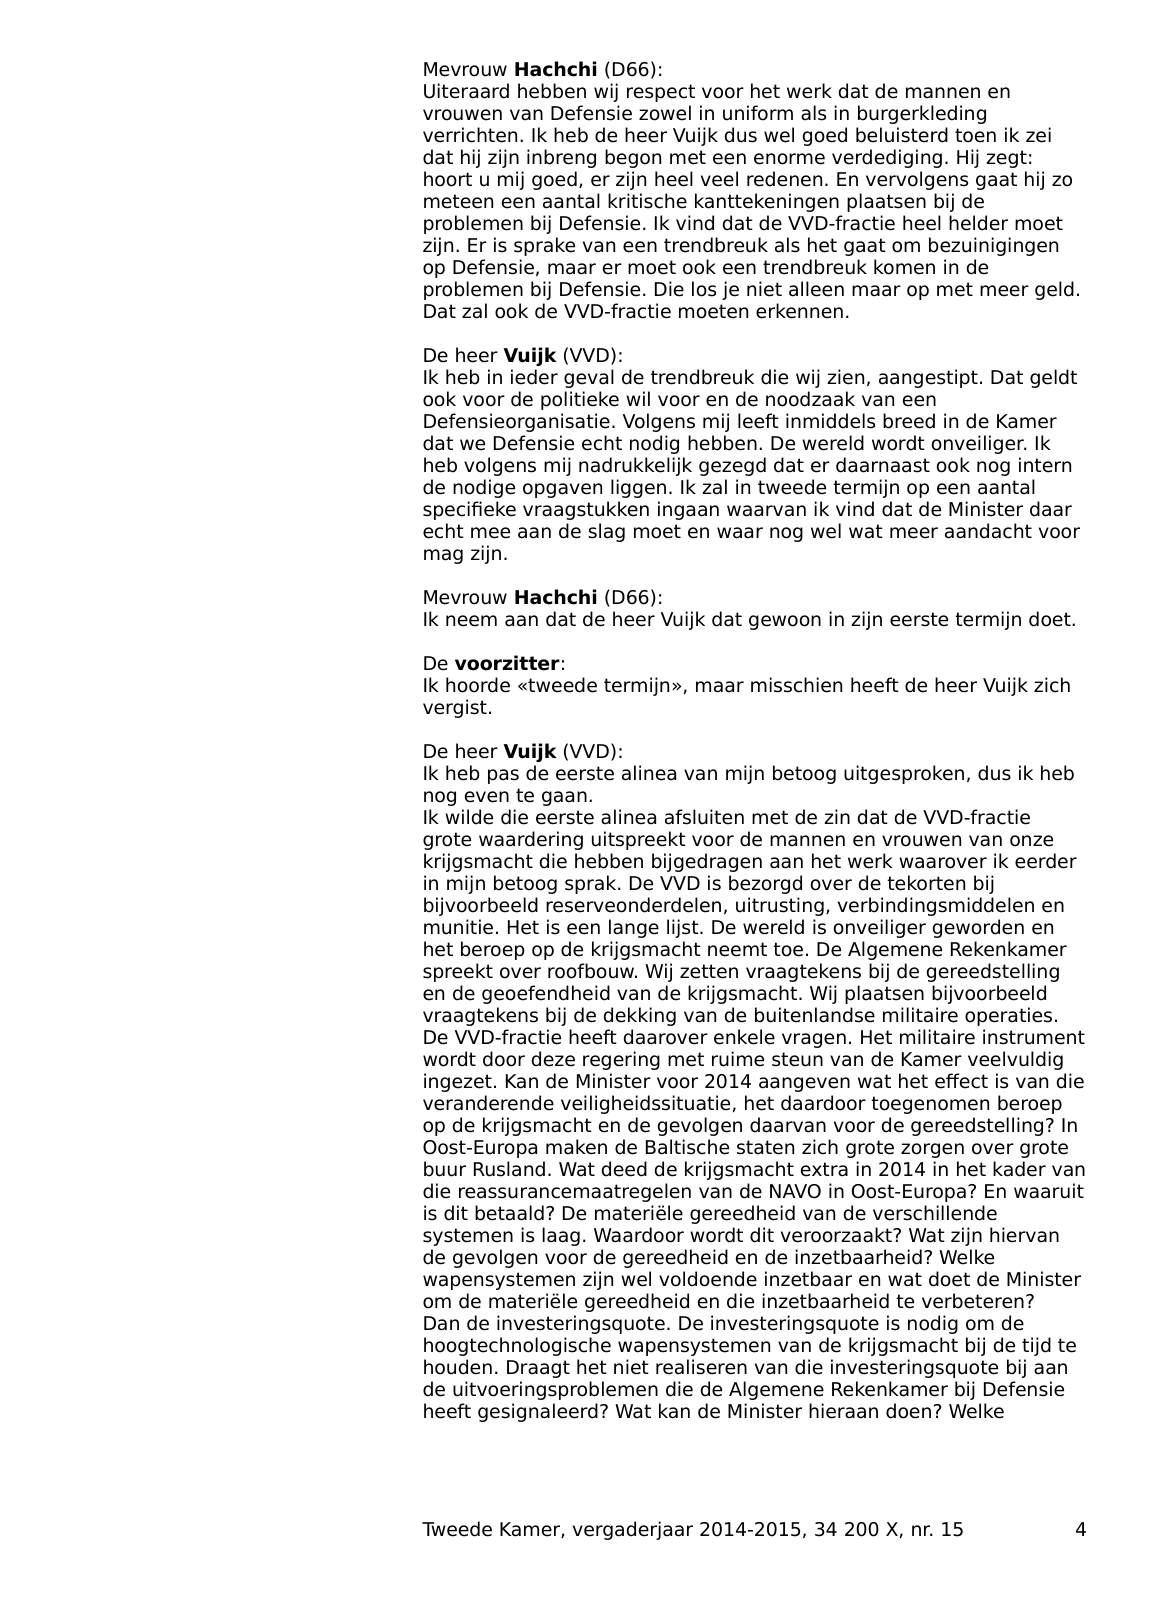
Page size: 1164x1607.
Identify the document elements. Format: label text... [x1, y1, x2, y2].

text Ik wilde die eerste alinea afsluiten met de zin dat de VVD-fractie grote waardering uitspreekt voor de mannen en vrouwen van onze krijgsmacht die hebben bijgedragen aan het werk waarover ik eerder in mijn betoog sprak. De VVD is bezorgd over de tekorten bij bijvoorbeeld reserveonderdelen, uitrusting, verbindingsmiddelen en munitie. Het is een lange lijst. De wereld is onveiliger geworden en het beroep op de krijgsmacht neemt toe. De Algemene Rekenkamer spreekt over roofbouw. Wij zetten vraagtekens bij de gereedstelling en de geoefendheid van de krijgsmacht. Wij plaatsen bijvoorbeeld vraagtekens bij de dekking van de buitenlandse militaire operaties. [422, 807, 1087, 1027]
text Ik hoorde «tweede termijn», maar misschien heeft de heer Vuijk zich vergist. [422, 675, 1087, 719]
text Mevrouw Hachchi (D66): [422, 59, 1087, 81]
text Ik heb in ieder geval de trendbreuk die wij zien, aangestipt. Dat geldt ook voor de politieke wil voor en de noodzaak van een Defensieorganisatie. Volgens mij leeft inmiddels breed in de Kamer dat we Defensie echt nodig hebben. De wereld wordt onveiliger. Ik heb volgens mij nadrukkelijk gezegd dat er daarnaast ook nog intern de nodige opgaven liggen. Ik zal in tweede termijn op een aantal specifieke vraagstukken ingaan waarvan ik vind dat de Minister daar echt mee aan de slag moet en waar nog wel wat meer aandacht voor mag zijn. [422, 367, 1087, 565]
text Ik heb pas de eerste alinea van mijn betoog uitgesproken, dus ik heb nog even te gaan. [422, 763, 1087, 807]
text De VVD-fractie heeft daarover enkele vragen. Het militaire instrument wordt door deze regering met ruime steun van de Kamer veelvuldig ingezet. Kan de Minister voor 2014 aangeven wat het effect is van die veranderende veiligheidssituatie, het daardoor toegenomen beroep op de krijgsmacht en de gevolgen daarvan voor de gereedstelling? In Oost-Europa maken de Baltische staten zich grote zorgen over grote buur Rusland. Wat deed de krijgsmacht extra in 2014 in het kader van die reassurancemaatregelen van de NAVO in Oost-Europa? En waaruit is dit betaald? De materiële gereedheid van de verschillende systemen is laag. Waardoor wordt dit veroorzaakt? Wat zijn hiervan de gevolgen voor de gereedheid en de inzetbaarheid? Welke wapensystemen zijn wel voldoende inzetbaar en wat doet de Minister om de materiële gereedheid en die inzetbaarheid te verbeteren? [422, 1027, 1087, 1313]
text De heer Vuijk (VVD): [422, 741, 1087, 763]
text De voorzitter: [422, 653, 1087, 675]
text Uiteraard hebben wij respect voor het werk dat de mannen en vrouwen van Defensie zowel in uniform als in burgerkleding verrichten. Ik heb de heer Vuijk dus wel goed beluisterd toen ik zei dat hij zijn inbreng begon met een enorme verdediging. Hij zegt: hoort u mij goed, er zijn heel veel redenen. En vervolgens gaat hij zo meteen een aantal kritische kanttekeningen plaatsen bij de problemen bij Defensie. Ik vind dat de VVD-fractie heel helder moet zijn. Er is sprake van een trendbreuk als het gaat om bezuinigingen op Defensie, maar er moet ook een trendbreuk komen in de problemen bij Defensie. Die los je niet alleen maar op met meer geld. Dat zal ook de VVD-fractie moeten erkennen. [422, 81, 1087, 323]
text Mevrouw Hachchi (D66): [422, 587, 1087, 609]
text Ik neem aan dat de heer Vuijk dat gewoon in zijn eerste termijn doet. [422, 609, 1087, 631]
text Dan de investeringsquote. De investeringsquote is nodig om de hoogtechnologische wapensystemen van de krijgsmacht bij de tijd te houden. Draagt het niet realiseren van die investeringsquote bij aan de uitvoeringsproblemen die de Algemene Rekenkamer bij Defensie heeft gesignaleerd? Wat kan de Minister hieraan doen? Welke [422, 1313, 1087, 1423]
text De heer Vuijk (VVD): [422, 345, 1087, 367]
